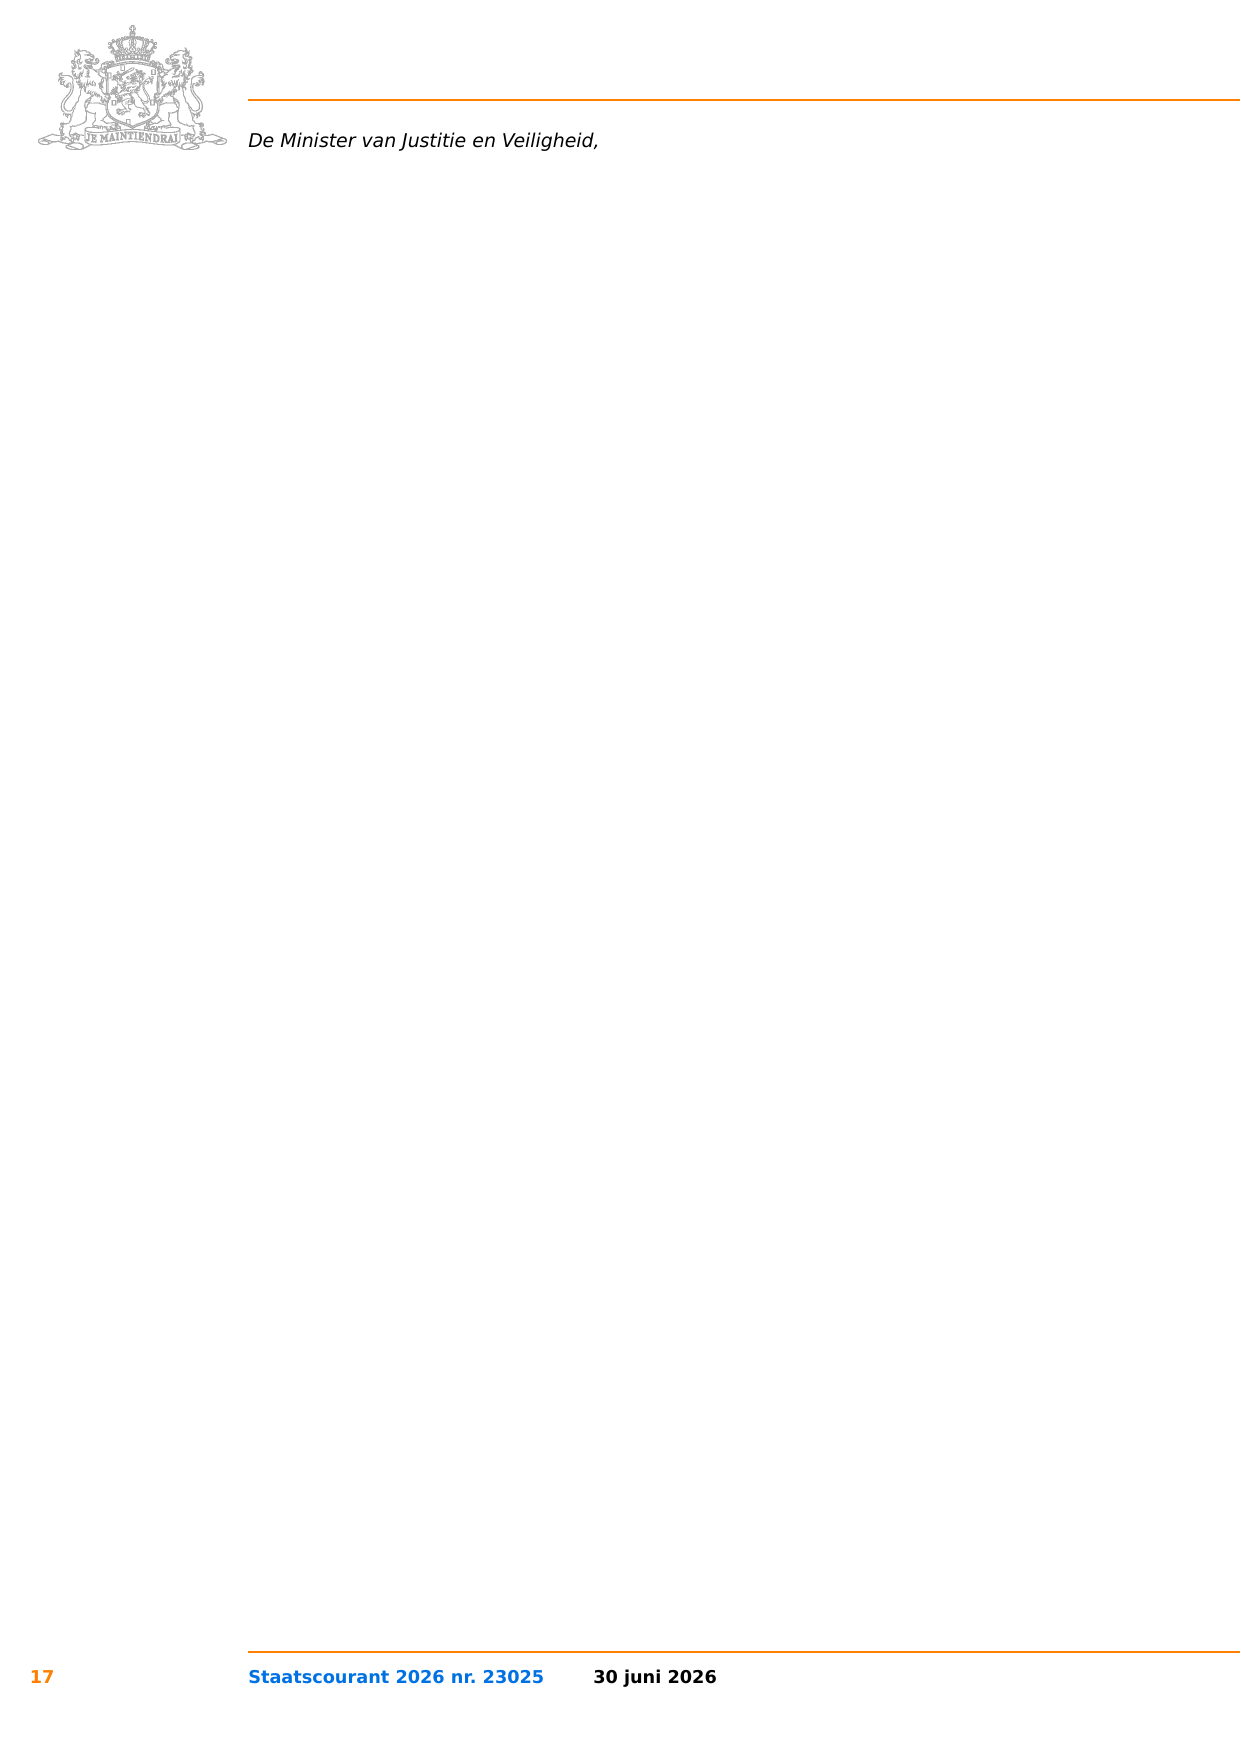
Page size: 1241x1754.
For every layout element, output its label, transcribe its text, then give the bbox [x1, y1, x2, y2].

picture [38, 25, 227, 150]
text De Minister van Justitie en Veiligheid, [248, 130, 1163, 152]
